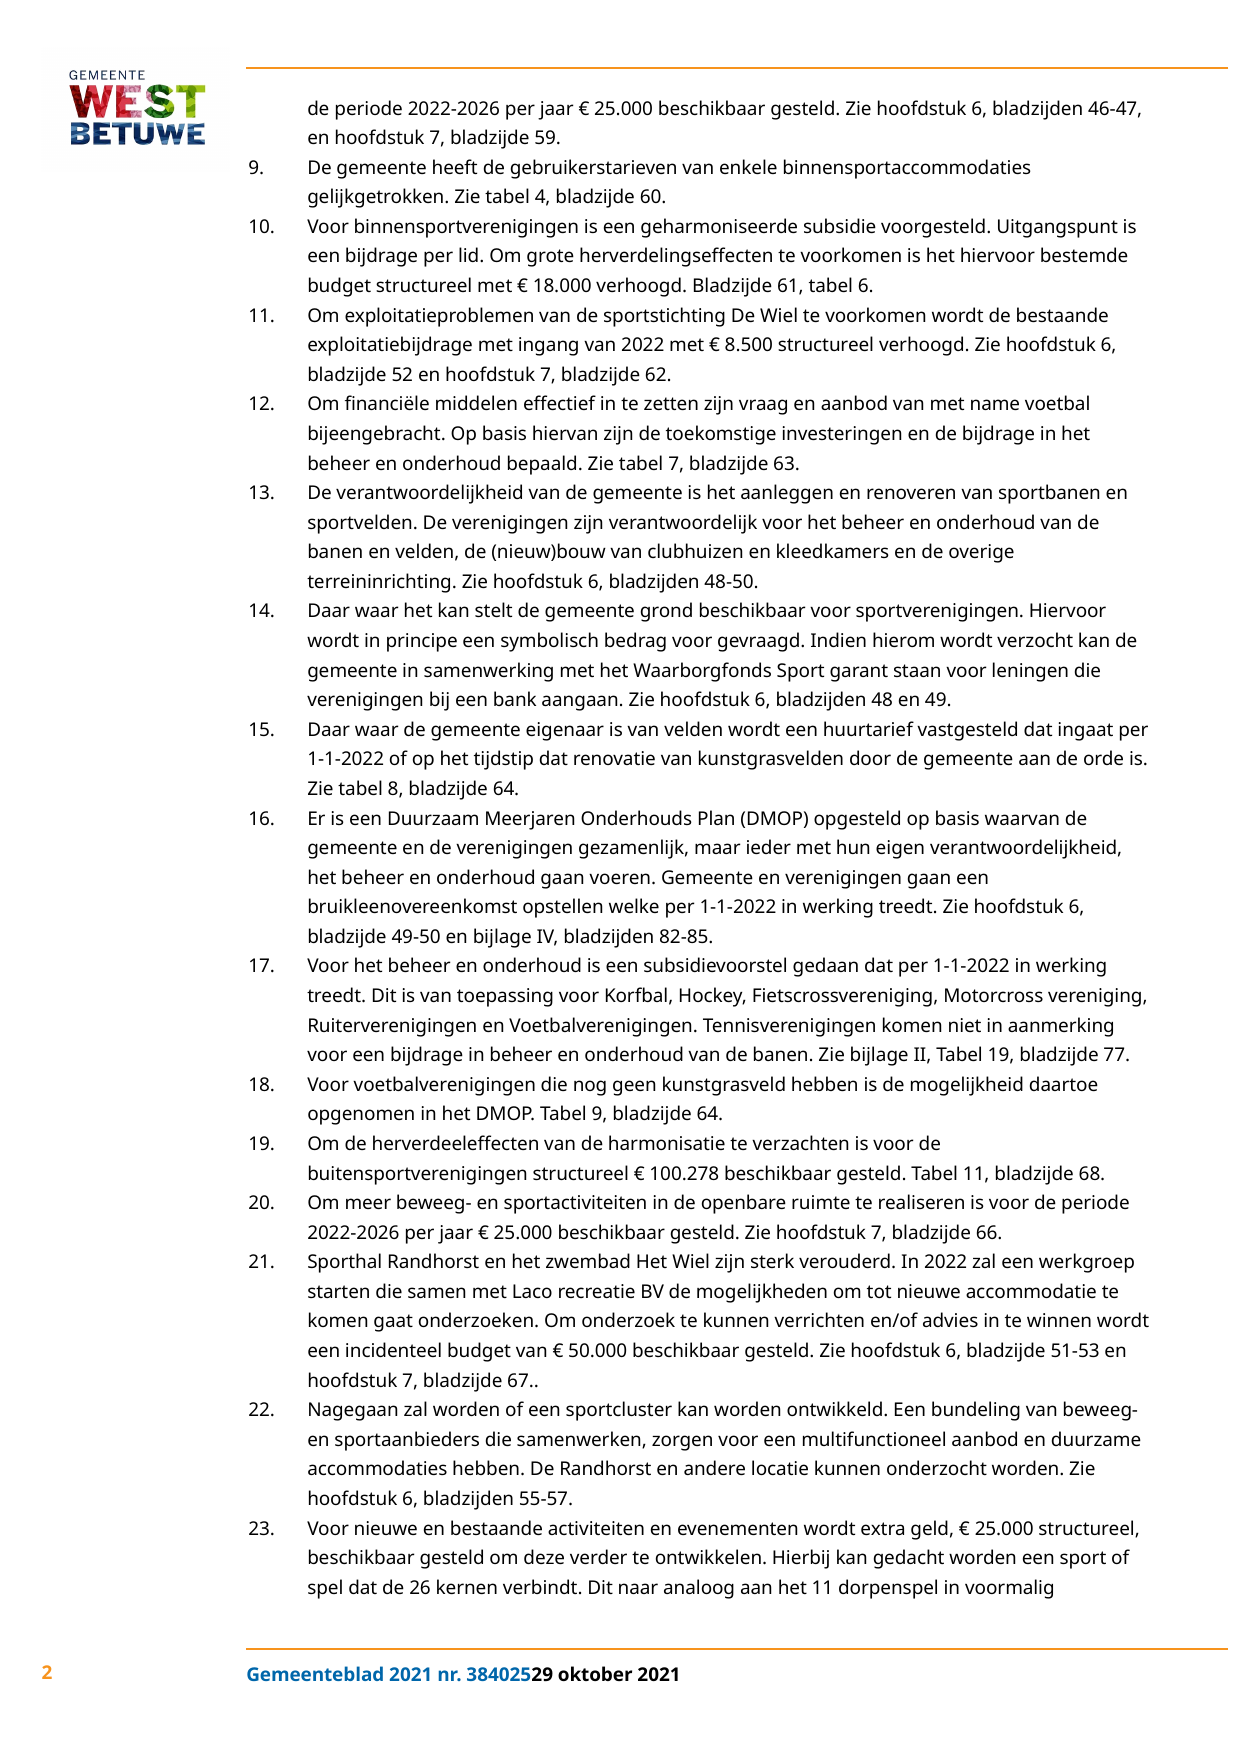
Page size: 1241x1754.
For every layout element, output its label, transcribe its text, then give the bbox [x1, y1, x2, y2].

list Voor binnensportverenigingen is een geharmoniseerde subsidie voorgesteld. Uitgangspunt is een bijdrage per lid. Om grote herverdelingseffecten te voorkomen is het hiervoor bestemde budget structureel met € 18.000 verhoogd. Bladzijde 61, tabel 6. [248, 213, 1152, 298]
list Om financiële middelen effectief in te zetten zijn vraag en aanbod van met name voetbal bijeengebracht. Op basis hiervan zijn de toekomstige investeringen en de bijdrage in het beheer en onderhoud bepaald. Zie tabel 7, bladzijde 63. [248, 391, 1152, 476]
list Om meer beweeg- en sportactiviteiten in de openbare ruimte te realiseren is voor de periode 2022-2026 per jaar € 25.000 beschikbaar gesteld. Zie hoofdstuk 7, bladzijde 66. [248, 1189, 1152, 1245]
list De gemeente heeft de gebruikerstarieven van enkele binnensportaccommodaties gelijkgetrokken. Zie tabel 4, bladzijde 60. [248, 154, 1152, 209]
list Voor het beheer en onderhoud is een subsidievoorstel gedaan dat per 1-1-2022 in werking treedt. Dit is van toepassing voor Korfbal, Hockey, Fietscrossvereniging, Motorcross vereniging, Ruiterverenigingen en Voetbalverenigingen. Tennisverenigingen komen niet in aanmerking voor een bijdrage in beheer en onderhoud van de banen. Zie bijlage II, Tabel 19, bladzijde 77. [248, 953, 1152, 1067]
list Om exploitatieproblemen van de sportstichting De Wiel te voorkomen wordt de bestaande exploitatiebijdrage met ingang van 2022 met € 8.500 structureel verhoogd. Zie hoofdstuk 6, bladzijde 52 en hoofdstuk 7, bladzijde 62. [248, 302, 1152, 387]
list Om de herverdeeleffecten van de harmonisatie te verzachten is voor de buitensportverenigingen structureel € 100.278 beschikbaar gesteld. Tabel 11, bladzijde 68. [248, 1130, 1152, 1186]
list De verantwoordelijkheid van de gemeente is het aanleggen en renoveren van sportbanen en sportvelden. De verenigingen zijn verantwoordelijk voor het beheer en onderhoud van de banen en velden, de (nieuw)bouw van clubhuizen en kleedkamers en de overige terreininrichting. Zie hoofdstuk 6, bladzijden 48-50. [248, 479, 1152, 594]
list Sporthal Randhorst en het zwembad Het Wiel zijn sterk verouderd. In 2022 zal een werkgroep starten die samen met Laco recreatie BV de mogelijkheden om tot nieuwe accommodatie te komen gaat onderzoeken. Om onderzoek te kunnen verrichten en/of advies in te winnen wordt een incidenteel budget van € 50.000 beschikbaar gesteld. Zie hoofdstuk 6, bladzijde 51-53 en hoofdstuk 7, bladzijde 67.. [248, 1248, 1152, 1393]
list Voor voetbalverenigingen die nog geen kunstgrasveld hebben is de mogelijkheid daartoe opgenomen in het DMOP. Tabel 9, bladzijde 64. [248, 1071, 1152, 1126]
list Daar waar het kan stelt de gemeente grond beschikbaar voor sportverenigingen. Hiervoor wordt in principe een symbolisch bedrag voor gevraagd. Indien hierom wordt verzocht kan de gemeente in samenwerking met het Waarborgfonds Sport garant staan voor leningen die verenigingen bij een bank aangaan. Zie hoofdstuk 6, bladzijden 48 en 49. [248, 598, 1152, 712]
list Daar waar de gemeente eigenaar is van velden wordt een huurtarief vastgesteld dat ingaat per 1-1-2022 of op het tijdstip dat renovatie van kunstgrasvelden door de gemeente aan de orde is. Zie tabel 8, bladzijde 64. [248, 716, 1152, 801]
list Nagegaan zal worden of een sportcluster kan worden ontwikkeld. Een bundeling van beweeg- en sportaanbieders die samenwerken, zorgen voor een multifunctioneel aanbod en duurzame accommodaties hebben. De Randhorst en andere locatie kunnen onderzocht worden. Zie hoofdstuk 6, bladzijden 55-57. [248, 1396, 1152, 1511]
list Voor nieuwe en bestaande activiteiten en evenementen wordt extra geld, € 25.000 structureel, beschikbaar gesteld om deze verder te ontwikkelen. Hierbij kan gedacht worden een sport of spel dat de 26 kernen verbindt. Dit naar analoog aan het 11 dorpenspel in voormalig [248, 1515, 1152, 1600]
list de periode 2022-2026 per jaar € 25.000 beschikbaar gesteld. Zie hoofdstuk 6, bladzijden 46-47, en hoofdstuk 7, bladzijde 59. [248, 95, 1152, 150]
list Er is een Duurzaam Meerjaren Onderhouds Plan (DMOP) opgesteld op basis waarvan de gemeente en de verenigingen gezamenlijk, maar ieder met hun eigen verantwoordelijkheid, het beheer en onderhoud gaan voeren. Gemeente en verenigingen gaan een bruikleenovereenkomst opstellen welke per 1-1-2022 in werking treedt. Zie hoofdstuk 6, bladzijde 49-50 en bijlage IV, bladzijden 82-85. [248, 805, 1152, 949]
picture [41, 47, 231, 172]
